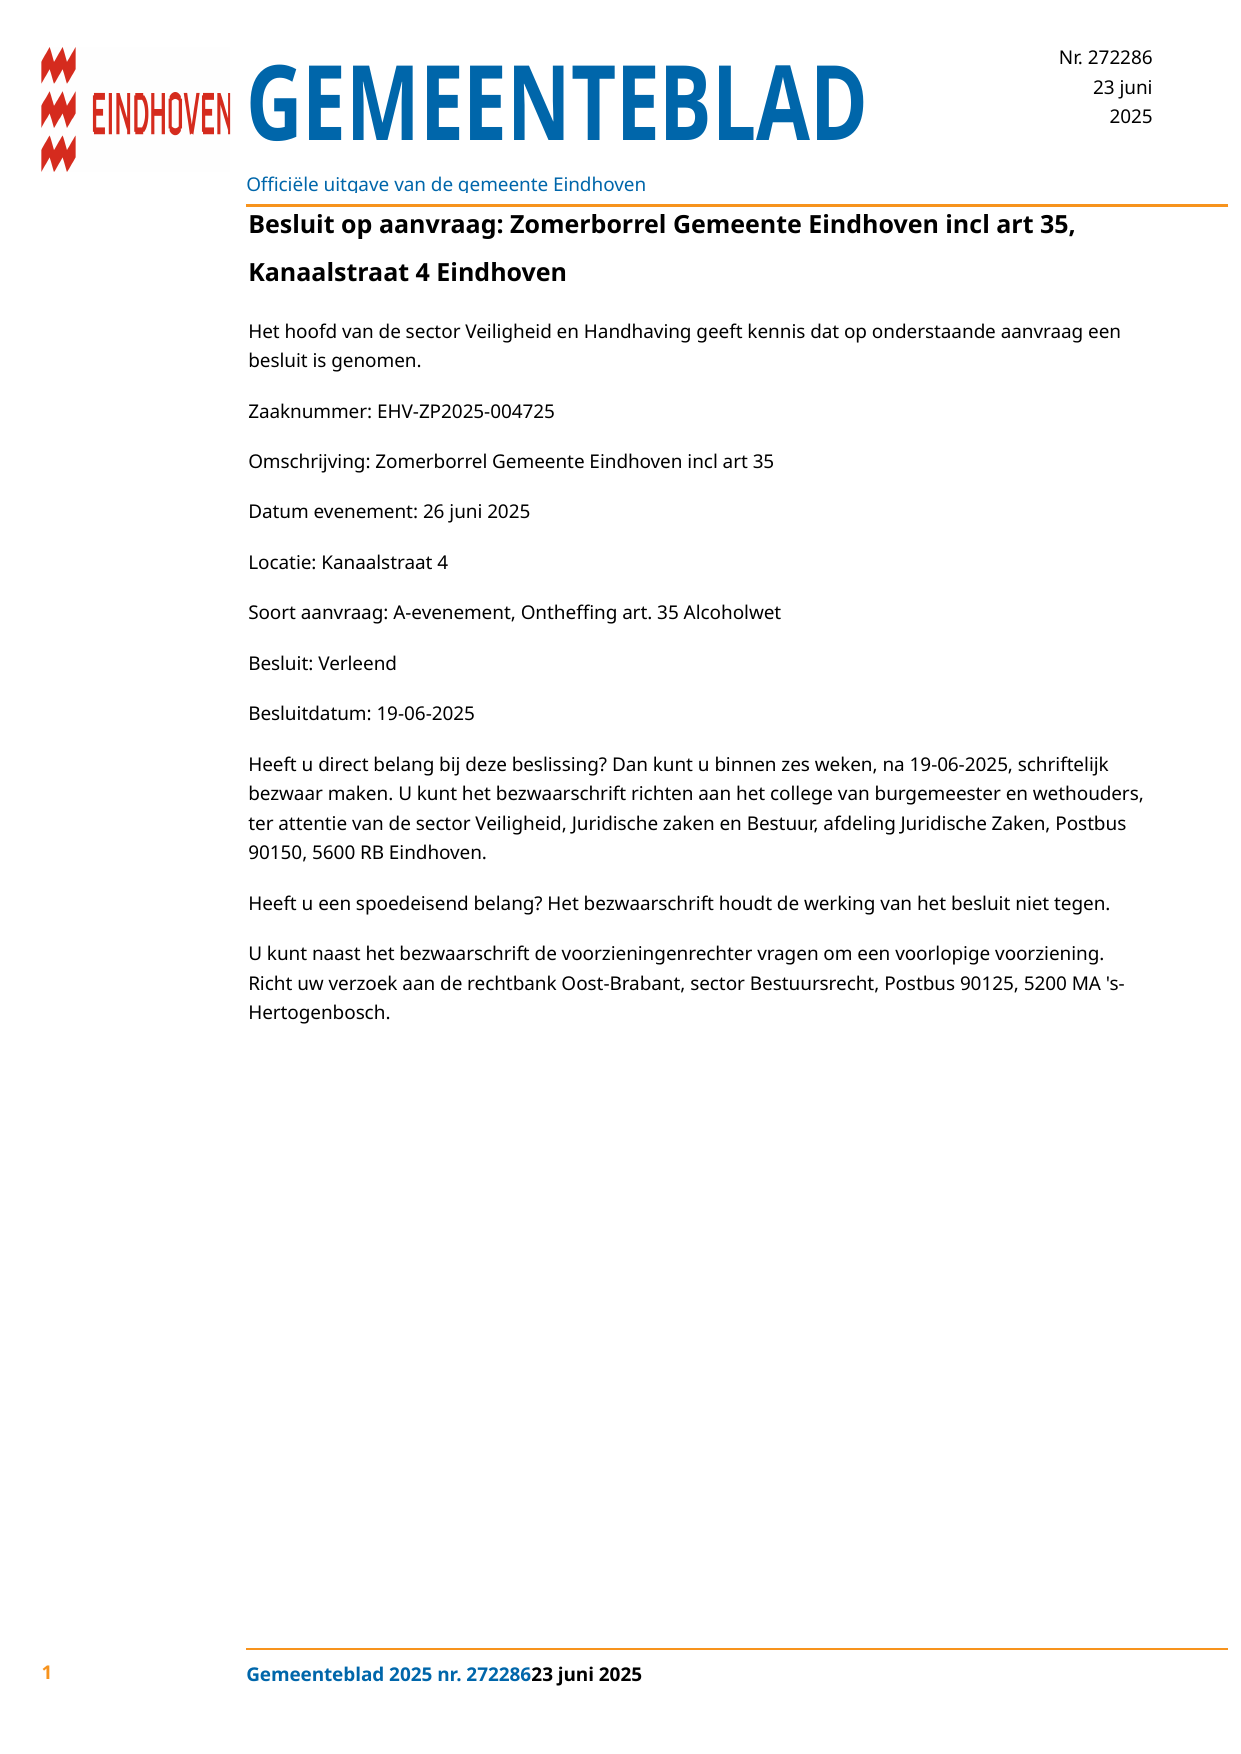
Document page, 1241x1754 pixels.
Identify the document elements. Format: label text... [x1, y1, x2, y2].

text Heeft u een spoedeisend belang? Het bezwaarschrift houdt de werking van het besluit niet tegen. [248, 890, 1152, 916]
text Locatie: Kanaalstraat 4 [248, 549, 1152, 575]
text Het hoofd van de sector Veiligheid en Handhaving geeft kennis dat op onderstaande aanvraag een besluit is genomen. [248, 318, 1152, 373]
text Omschrijving: Zomerborrel Gemeente Eindhoven incl art 35 [248, 448, 1152, 474]
text Besluit op aanvraag: Zomerborrel Gemeente Eindhoven incl art 35, Kanaalstraat 4 Eindhoven [248, 207, 1152, 288]
text Zaaknummer: EHV-ZP2025-004725 [248, 398, 1152, 424]
text Datum evenement: 26 juni 2025 [248, 499, 1152, 524]
text Besluit: Verleend [248, 650, 1152, 676]
text Soort aanvraag: A-evenement, Ontheffing art. 35 Alcoholwet [248, 599, 1152, 625]
text Heeft u direct belang bij deze beslissing? Dan kunt u binnen zes weken, na 19-06-2025, schriftelijk bezwaar maken. U kunt het bezwaarschrift richten aan het college van burgemeester en wethouders, ter attentie van de sector Veiligheid, Juridische zaken en Bestuur, afdeling Juridische Zaken, Postbus 90150, 5600 RB Eindhoven. [248, 751, 1152, 865]
picture [41, 47, 231, 172]
text U kunt naast het bezwaarschrift de voorzieningenrechter vragen om een voorlopige voorziening. Richt uw verzoek aan de rechtbank Oost-Brabant, sector Bestuursrecht, Postbus 90125, 5200 MA 's-Hertogenbosch. [248, 940, 1152, 1025]
text Besluitdatum: 19-06-2025 [248, 700, 1152, 726]
